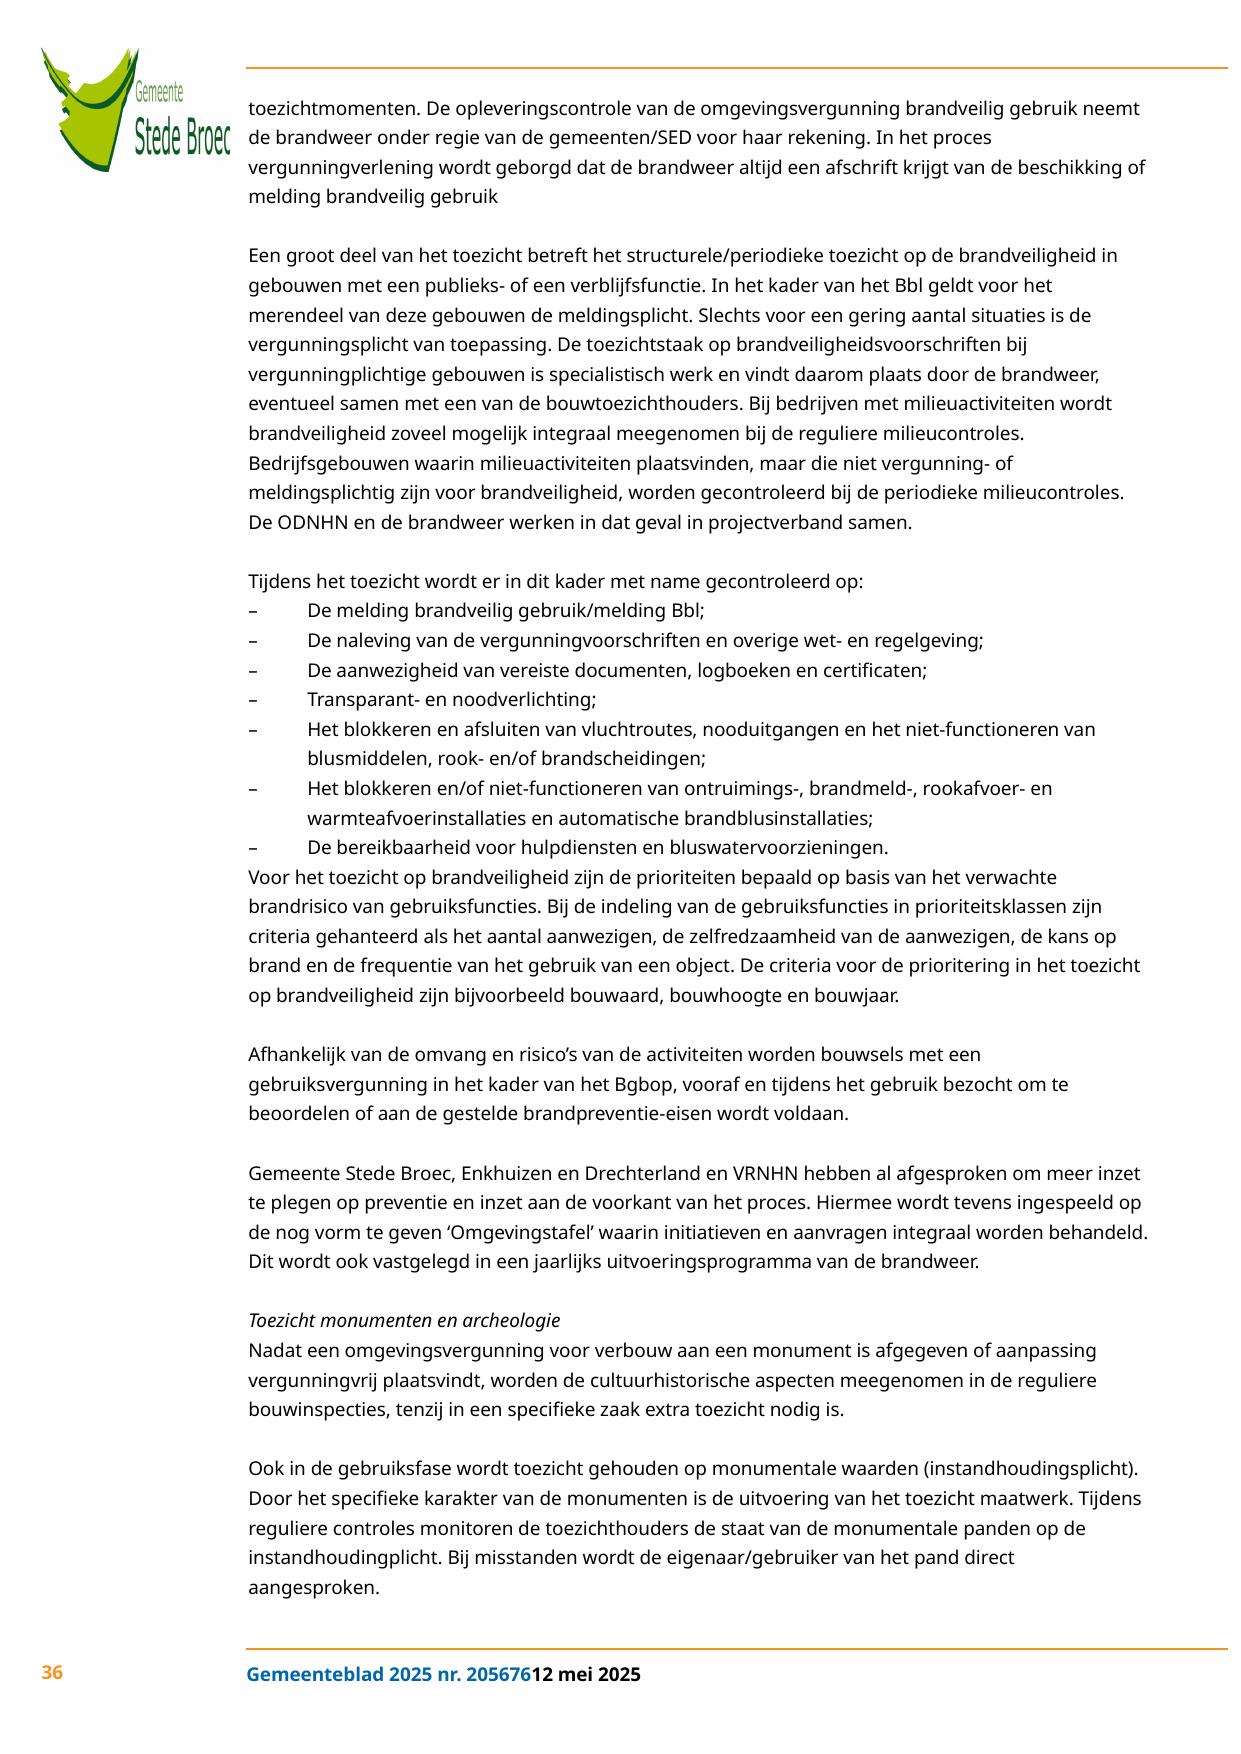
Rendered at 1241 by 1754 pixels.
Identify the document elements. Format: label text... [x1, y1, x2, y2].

text Voor het toezicht op brandveiligheid zijn de prioriteiten bepaald op basis van het verwachte brandrisico van gebruiksfuncties. Bij de indeling van de gebruiksfuncties in prioriteitsklassen zijn criteria gehanteerd als het aantal aanwezigen, de zelfredzaamheid van de aanwezigen, de kans op brand en de frequentie van het gebruik van een object. De criteria voor de prioritering in het toezicht op brandveiligheid zijn bijvoorbeeld bouwaard, bouwhoogte en bouwjaar. [248, 864, 1152, 1008]
text Tijdens het toezicht wordt er in dit kader met name gecontroleerd op: [248, 568, 1152, 594]
text Toezicht monumenten en archeologie [248, 1308, 1152, 1333]
text Gemeente Stede Broec, Enkhuizen en Drechterland en VRNHN hebben al afgesproken om meer inzet te plegen op preventie en inzet aan de voorkant van het proces. Hiermee wordt tevens ingespeeld op de nog vorm te geven ‘Omgevingstafel’ waarin initiatieven en aanvragen integraal worden behandeld. Dit wordt ook vastgelegd in een jaarlijks uitvoeringsprogramma van de brandweer. [248, 1160, 1152, 1274]
text toezichtmomenten. De opleveringscontrole van de omgevingsvergunning brandveilig gebruik neemt de brandweer onder regie van de gemeenten/SED voor haar rekening. In het proces vergunningverlening wordt geborgd dat de brandweer altijd een afschrift krijgt van de beschikking of melding brandveilig gebruik [248, 95, 1152, 209]
text Afhankelijk van de omvang en risico’s van de activiteiten worden bouwsels met een gebruiksvergunning in het kader van het Bgbop, vooraf en tijdens het gebruik bezocht om te beoordelen of aan de gestelde brandpreventie-eisen wordt voldaan. [248, 1041, 1152, 1126]
list De melding brandveilig gebruik/melding Bbl; [248, 598, 1152, 623]
text Ook in de gebruiksfase wordt toezicht gehouden op monumentale waarden (instandhoudingsplicht). Door het specifieke karakter van de monumenten is de uitvoering van het toezicht maatwerk. Tijdens reguliere controles monitoren de toezichthouders de staat van de monumentale panden op de instandhoudingplicht. Bij misstanden wordt de eigenaar/gebruiker van het pand direct aangesproken. [248, 1456, 1152, 1600]
list De bereikbaarheid voor hulpdiensten en bluswatervoorzieningen. [248, 834, 1152, 860]
list De naleving van de vergunningvoorschriften en overige wet- en regelgeving; [248, 627, 1152, 653]
list Het blokkeren en afsluiten van vluchtroutes, nooduitgangen en het niet-functioneren van blusmiddelen, rook- en/of brandscheidingen; [248, 716, 1152, 771]
text Een groot deel van het toezicht betreft het structurele/periodieke toezicht op de brandveiligheid in gebouwen met een publieks- of een verblijfsfunctie. In het kader van het Bbl geldt voor het merendeel van deze gebouwen de meldingsplicht. Slechts voor een gering aantal situaties is de vergunningsplicht van toepassing. De toezichtstaak op brandveiligheidsvoorschriften bij vergunningplichtige gebouwen is specialistisch werk en vindt daarom plaats door de brandweer, eventueel samen met een van de bouwtoezichthouders. Bij bedrijven met milieuactiviteiten wordt brandveiligheid zoveel mogelijk integraal meegenomen bij de reguliere milieucontroles. Bedrijfsgebouwen waarin milieuactiviteiten plaatsvinden, maar die niet vergunning- of meldingsplichtig zijn voor brandveiligheid, worden gecontroleerd bij de periodieke milieucontroles. De ODNHN en de brandweer werken in dat geval in projectverband samen. [248, 243, 1152, 535]
list Het blokkeren en/of niet-functioneren van ontruimings-, brandmeld-, rookafvoer- en warmteafvoerinstallaties en automatische brandblusinstallaties; [248, 775, 1152, 831]
list Transparant- en noodverlichting; [248, 686, 1152, 712]
text Nadat een omgevingsvergunning voor verbouw aan een monument is afgegeven of aanpassing vergunningvrij plaatsvindt, worden de cultuurhistorische aspecten meegenomen in de reguliere bouwinspecties, tenzij in een specifieke zaak extra toezicht nodig is. [248, 1337, 1152, 1422]
list De aanwezigheid van vereiste documenten, logboeken en certificaten; [248, 657, 1152, 683]
picture [41, 47, 231, 172]
